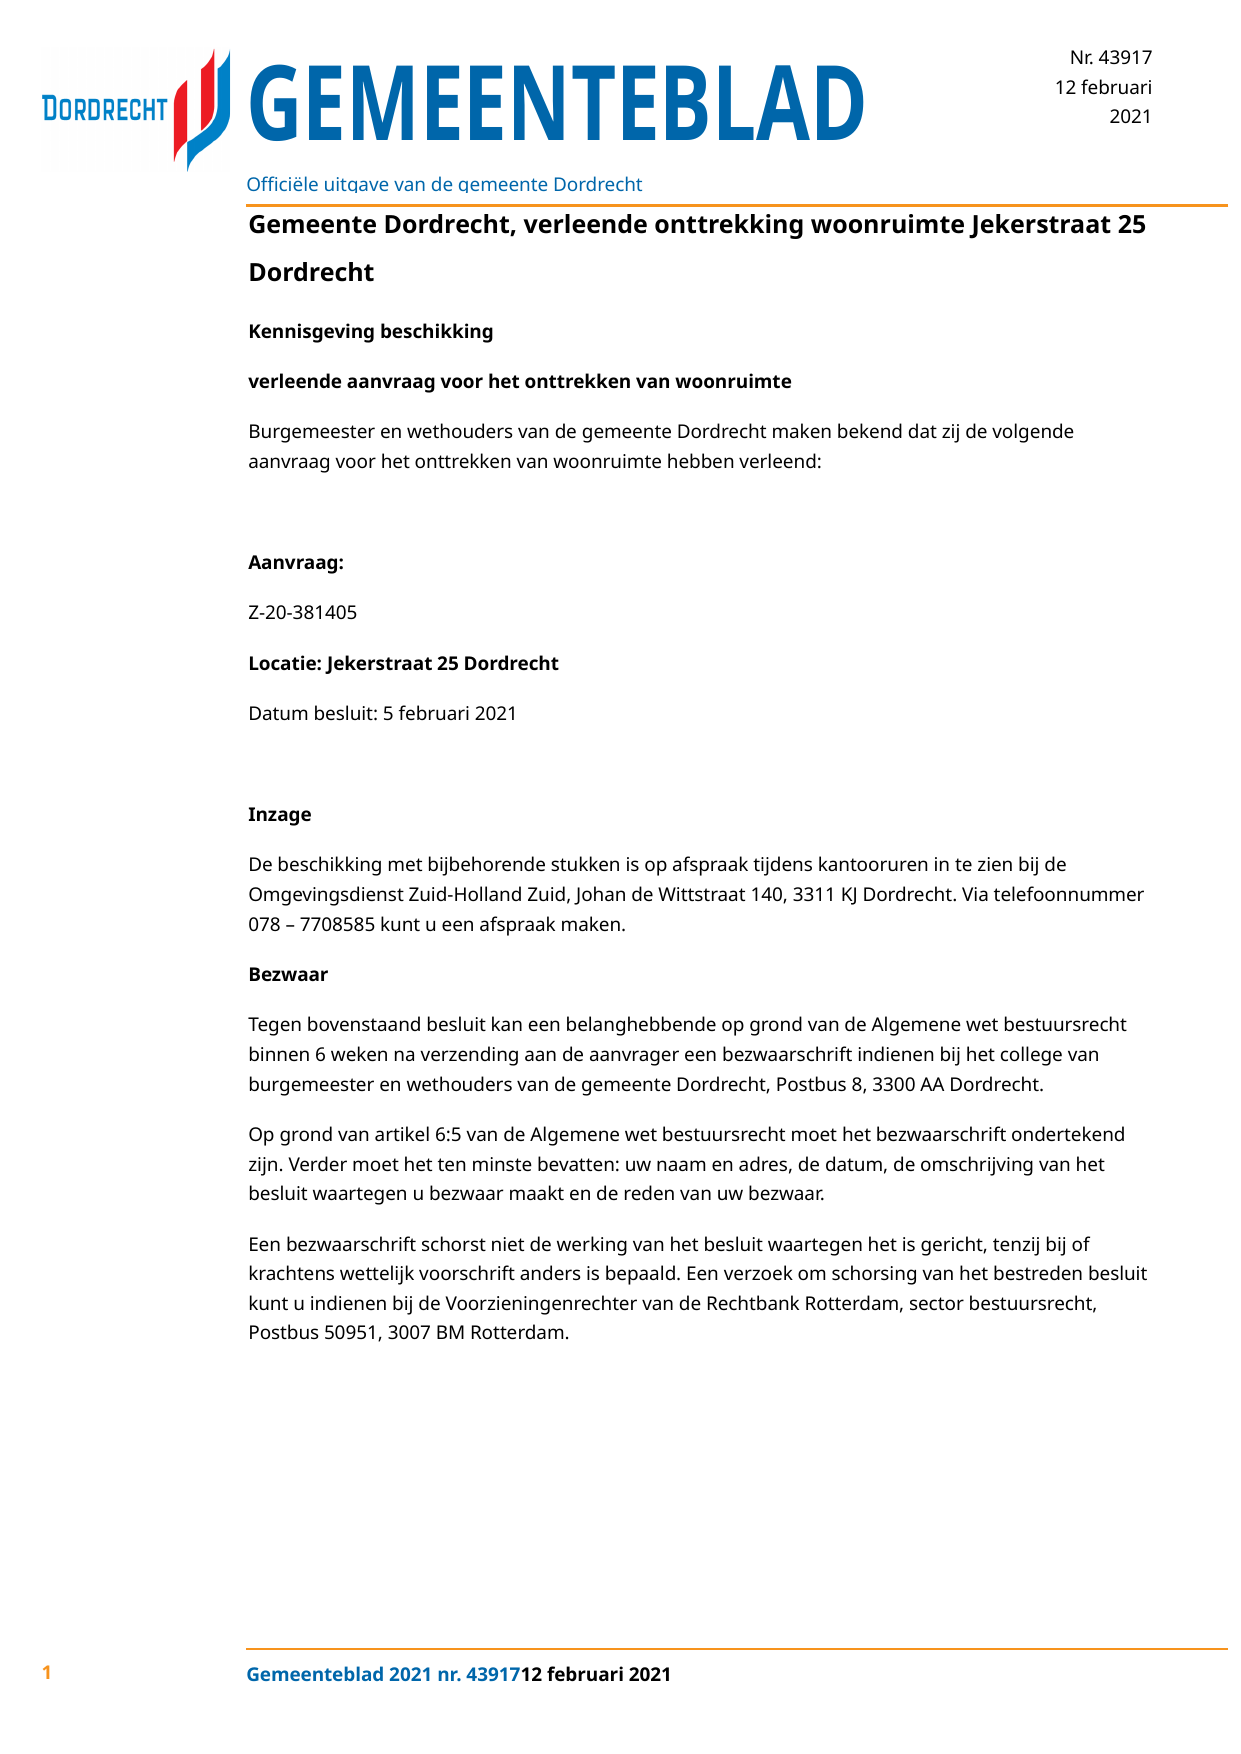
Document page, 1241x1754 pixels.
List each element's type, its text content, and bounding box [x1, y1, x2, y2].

text Z-20-381405 [248, 599, 1152, 625]
text Locatie: Jekerstraat 25 Dordrecht [248, 650, 1152, 676]
text Kennisgeving beschikking [248, 318, 1152, 344]
text Inzage [248, 801, 1152, 827]
text Een bezwaarschrift schorst niet de werking van het besluit waartegen het is gericht, tenzij bij of krachtens wettelijk voorschrift anders is bepaald. Een verzoek om schorsing van het bestreden besluit kunt u indienen bij de Voorzieningenrechter van de Rechtbank Rotterdam, sector bestuursrecht, Postbus 50951, 3007 BM Rotterdam. [248, 1231, 1152, 1345]
text De beschikking met bijbehorende stukken is op afspraak tijdens kantooruren in te zien bij de Omgevingsdienst Zuid-Holland Zuid, Johan de Wittstraat 140, 3311 KJ Dordrecht. Via telefoonnummer 078 – 7708585 kunt u een afspraak maken. [248, 852, 1152, 937]
text Tegen bovenstaand besluit kan een belanghebbende op grond van de Algemene wet bestuursrecht binnen 6 weken na verzending aan de aanvrager een bezwaarschrift indienen bij het college van burgemeester en wethouders van de gemeente Dordrecht, Postbus 8, 3300 AA Dordrecht. [248, 1012, 1152, 1097]
text Bezwaar [248, 961, 1152, 987]
text Datum besluit: 5 februari 2021 [248, 700, 1152, 726]
text Aanvraag: [248, 549, 1152, 575]
text Burgemeester en wethouders van de gemeente Dordrecht maken bekend dat zij de volgende aanvraag voor het onttrekken van woonruimte hebben verleend: [248, 419, 1152, 474]
picture [41, 47, 231, 172]
text verleende aanvraag voor het onttrekken van woonruimte [248, 368, 1152, 394]
text Gemeente Dordrecht, verleende onttrekking woonruimte Jekerstraat 25 Dordrecht [248, 207, 1152, 288]
text Op grond van artikel 6:5 van de Algemene wet bestuursrecht moet het bezwaarschrift ondertekend zijn. Verder moet het ten minste bevatten: uw naam en adres, de datum, de omschrijving van het besluit waartegen u bezwaar maakt en de reden van uw bezwaar. [248, 1121, 1152, 1206]
